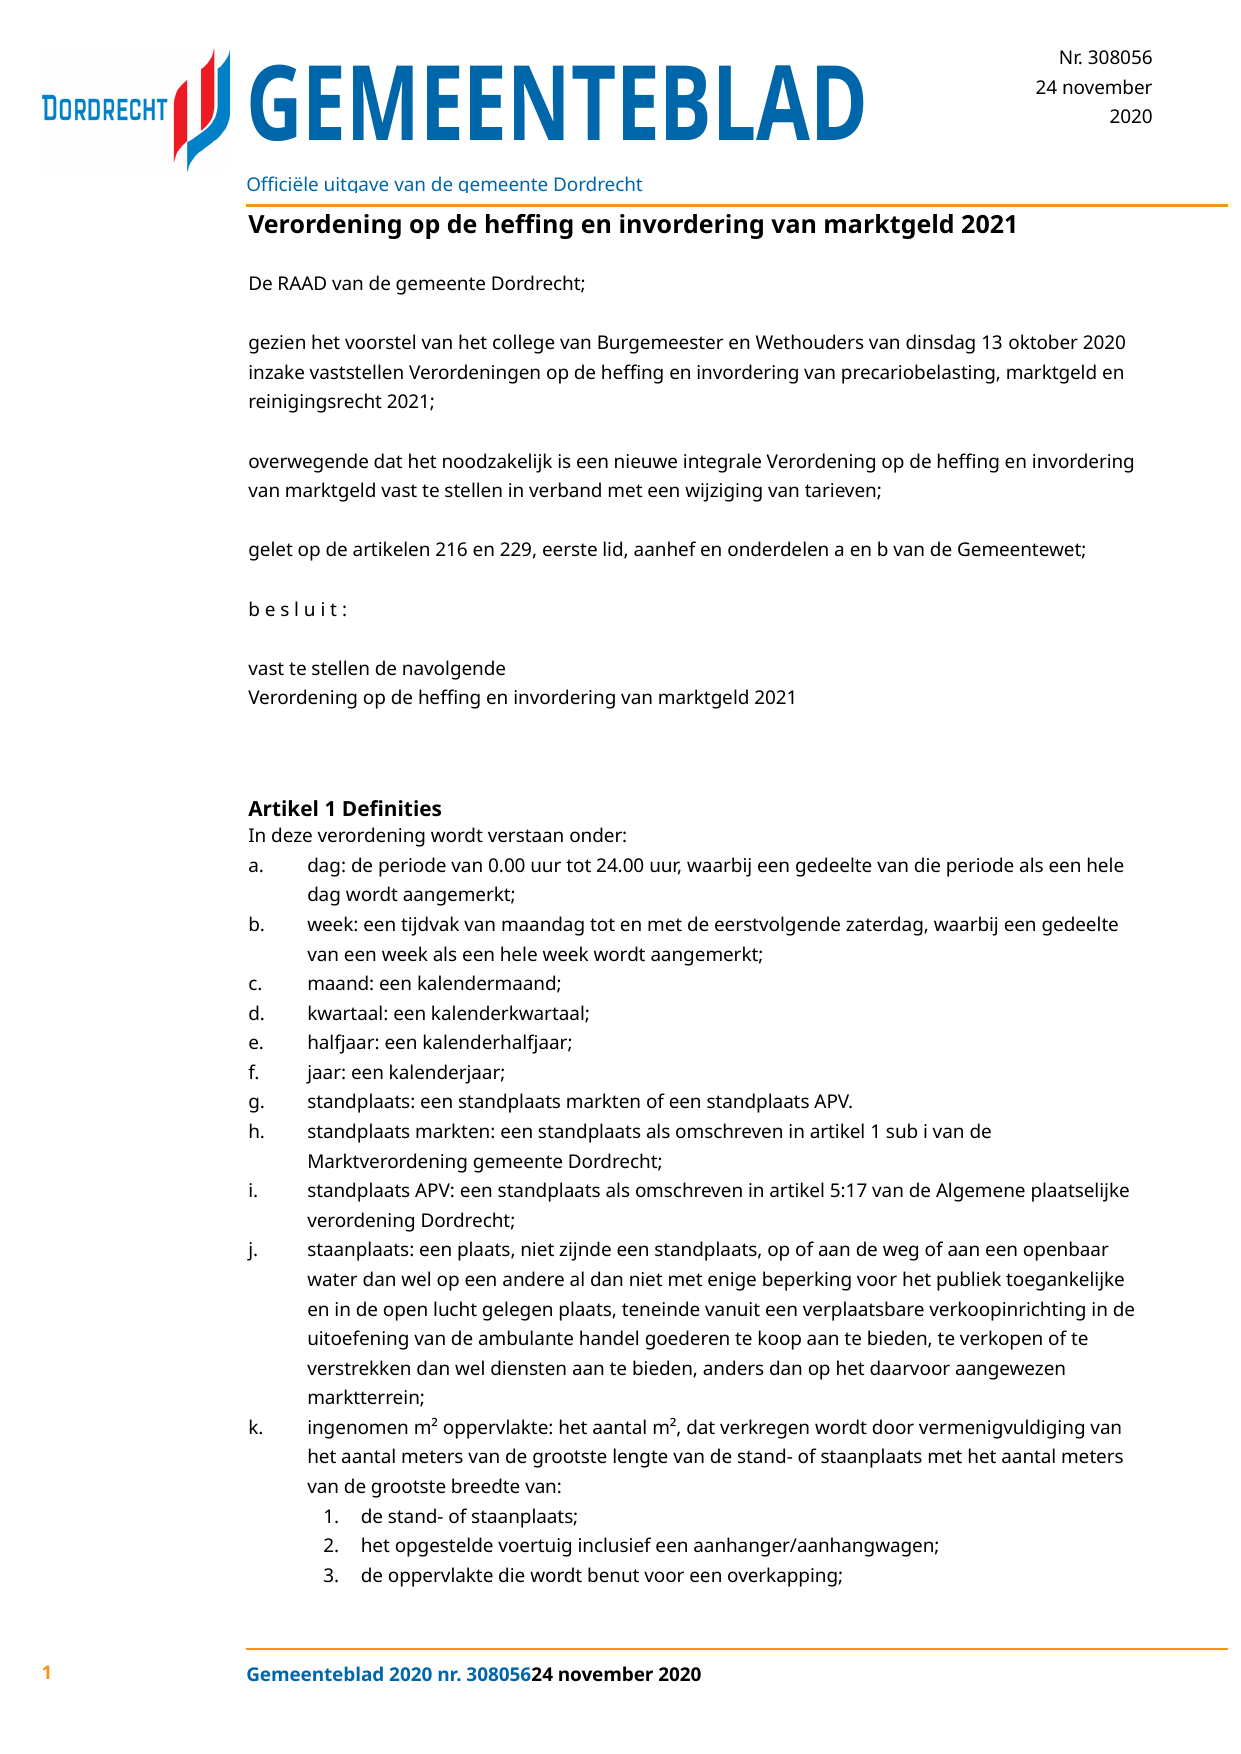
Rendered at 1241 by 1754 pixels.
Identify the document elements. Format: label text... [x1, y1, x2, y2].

list standplaats APV: een standplaats als omschreven in artikel 5:17 van de Algemene plaatselijke verordening Dordrecht; [248, 1177, 1152, 1233]
list standplaats: een standplaats markten of een standplaats APV. [248, 1089, 1152, 1114]
text b e s l u i t : [248, 596, 1152, 621]
list maand: een kalendermaand; [248, 970, 1152, 996]
list het opgestelde voertuig inclusief een aanhanger/aanhangwagen; [323, 1532, 1152, 1558]
text In deze verordening wordt verstaan onder: [248, 822, 1152, 848]
list dag: de periode van 0.00 uur tot 24.00 uur, waarbij een gedeelte van die periode als een hele dag wordt aangemerkt; [248, 852, 1152, 907]
list halfjaar: een kalenderhalfjaar; [248, 1029, 1152, 1055]
list week: een tijdvak van maandag tot en met de eerstvolgende zaterdag, waarbij een gedeelte van een week als een hele week wordt aangemerkt; [248, 911, 1152, 967]
list ingenomen m² oppervlakte: het aantal m², dat verkregen wordt door vermenigvuldiging van het aantal meters van de grootste lengte van de stand- of staanplaats met het aantal meters van de grootste breedte van: [248, 1414, 1152, 1499]
text vast te stellen de navolgende [248, 655, 1152, 681]
list kwartaal: een kalenderkwartaal; [248, 1000, 1152, 1026]
list staanplaats: een plaats, niet zijnde een standplaats, op of aan de weg of aan een openbaar water dan wel op een andere al dan niet met enige beperking voor het publiek toegankelijke en in de open lucht gelegen plaats, teneinde vanuit een verplaatsbare verkoopinrichting in de uitoefening van de ambulante handel goederen te koop aan te bieden, te verkopen of te verstrekken dan wel diensten aan te bieden, anders dan op het daarvoor aangewezen marktterrein; [248, 1237, 1152, 1410]
text De RAAD van de gemeente Dordrecht; [248, 270, 1152, 296]
text Verordening op de heffing en invordering van marktgeld 2021 [248, 207, 1152, 241]
list jaar: een kalenderjaar; [248, 1059, 1152, 1085]
picture [41, 47, 231, 172]
text gezien het voorstel van het college van Burgemeester en Wethouders van dinsdag 13 oktober 2020 inzake vaststellen Verordeningen op de heffing en invordering van precariobelasting, marktgeld en reinigingsrecht 2021; [248, 329, 1152, 414]
list de stand- of staanplaats; [323, 1503, 1152, 1529]
text Verordening op de heffing en invordering van marktgeld 2021 [248, 684, 1152, 710]
list de oppervlakte die wordt benut voor een overkapping; [323, 1562, 1152, 1588]
text overwegende dat het noodzakelijk is een nieuwe integrale Verordening op de heffing en invordering van marktgeld vast te stellen in verband met een wijziging van tarieven; [248, 448, 1152, 503]
text gelet op de artikelen 216 en 229, eerste lid, aanhef en onderdelen a en b van de Gemeentewet; [248, 537, 1152, 562]
list standplaats markten: een standplaats als omschreven in artikel 1 sub i van de Marktverordening gemeente Dordrecht; [248, 1118, 1152, 1174]
text Artikel 1 Definities [248, 794, 1152, 822]
